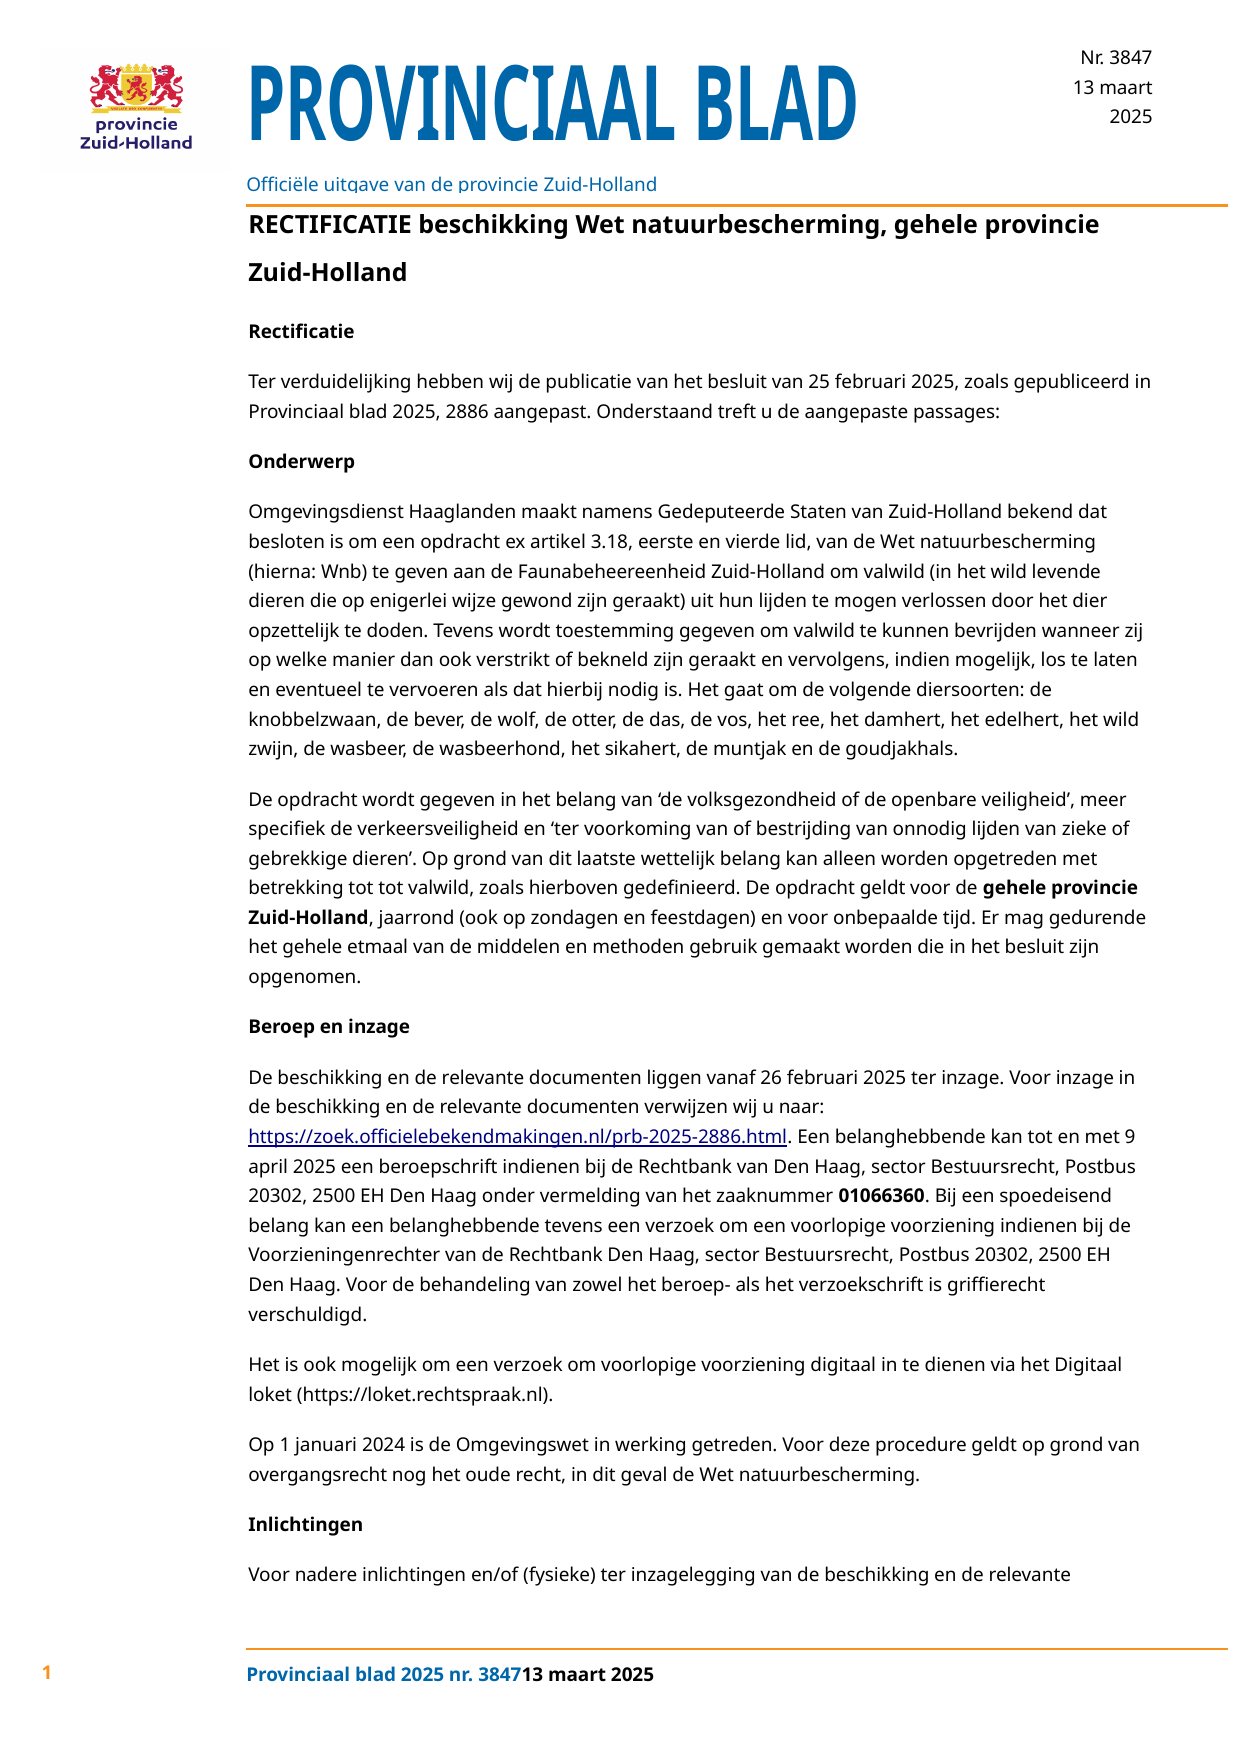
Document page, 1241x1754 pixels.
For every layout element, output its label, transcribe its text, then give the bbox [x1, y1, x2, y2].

text Rectificatie [248, 318, 1152, 344]
text Ter verduidelijking hebben wij de publicatie van het besluit van 25 februari 2025, zoals gepubliceerd in Provinciaal blad 2025, 2886 aangepast. Onderstaand treft u de aangepaste passages: [248, 368, 1152, 424]
picture [41, 47, 231, 172]
text Omgevingsdienst Haaglanden maakt namens Gedeputeerde Staten van Zuid-Holland bekend dat besloten is om een opdracht ex artikel 3.18, eerste en vierde lid, van de Wet natuurbescherming (hierna: Wnb) te geven aan de Faunabeheereenheid Zuid-Holland om valwild (in het wild levende dieren die op enigerlei wijze gewond zijn geraakt) uit hun lijden te mogen verlossen door het dier opzettelijk te doden. Tevens wordt toestemming gegeven om valwild te kunnen bevrijden wanneer zij op welke manier dan ook verstrikt of bekneld zijn geraakt en vervolgens, indien mogelijk, los te laten en eventueel te vervoeren als dat hierbij nodig is. Het gaat om de volgende diersoorten: de knobbelzwaan, de bever, de wolf, de otter, de das, de vos, het ree, het damhert, het edelhert, het wild zwijn, de wasbeer, de wasbeerhond, het sikahert, de muntjak en de goudjakhals. [248, 499, 1152, 761]
text RECTIFICATIE beschikking Wet natuurbescherming, gehele provincie Zuid-Holland [248, 207, 1152, 288]
text Voor nadere inlichtingen en/of (fysieke) ter inzagelegging van de beschikking en de relevante [248, 1562, 1152, 1587]
text Het is ook mogelijk om een verzoek om voorlopige voorziening digitaal in te dienen via het Digitaal loket (https://loket.rechtspraak.nl). [248, 1351, 1152, 1407]
text Inlichtingen [248, 1511, 1152, 1537]
text Beroep en inzage [248, 1014, 1152, 1039]
text De beschikking en de relevante documenten liggen vanaf 26 februari 2025 ter inzage. Voor inzage in de beschikking en de relevante documenten verwijzen wij u naar: https://zoek.officielebekendmakingen.nl/prb-2025-2886.html. Een belanghebbende kan tot en met 9 april 2025 een beroepschrift indienen bij de Rechtbank van Den Haag, sector Bestuursrecht, Postbus 20302, 2500 EH Den Haag onder vermelding van het zaaknummer 01066360. Bij een spoedeisend belang kan een belanghebbende tevens een verzoek om een voorlopige voorziening indienen bij de Voorzieningenrechter van de Rechtbank Den Haag, sector Bestuursrecht, Postbus 20302, 2500 EH Den Haag. Voor de behandeling van zowel het beroep- als het verzoekschrift is griffierecht verschuldigd. [248, 1064, 1152, 1327]
text De opdracht wordt gegeven in het belang van ‘de volksgezondheid of de openbare veiligheid’, meer specifiek de verkeersveiligheid en ‘ter voorkoming van of bestrijding van onnodig lijden van zieke of gebrekkige dieren’. Op grond van dit laatste wettelijk belang kan alleen worden opgetreden met betrekking tot tot valwild, zoals hierboven gedefinieerd. De opdracht geldt voor de gehele provincie Zuid-Holland, jaarrond (ook op zondagen en feestdagen) en voor onbepaalde tijd. Er mag gedurende het gehele etmaal van de middelen en methoden gebruik gemaakt worden die in het besluit zijn opgenomen. [248, 786, 1152, 989]
text Op 1 januari 2024 is de Omgevingswet in werking getreden. Voor deze procedure geldt op grond van overgangsrecht nog het oude recht, in dit geval de Wet natuurbescherming. [248, 1431, 1152, 1487]
text Onderwerp [248, 448, 1152, 474]
